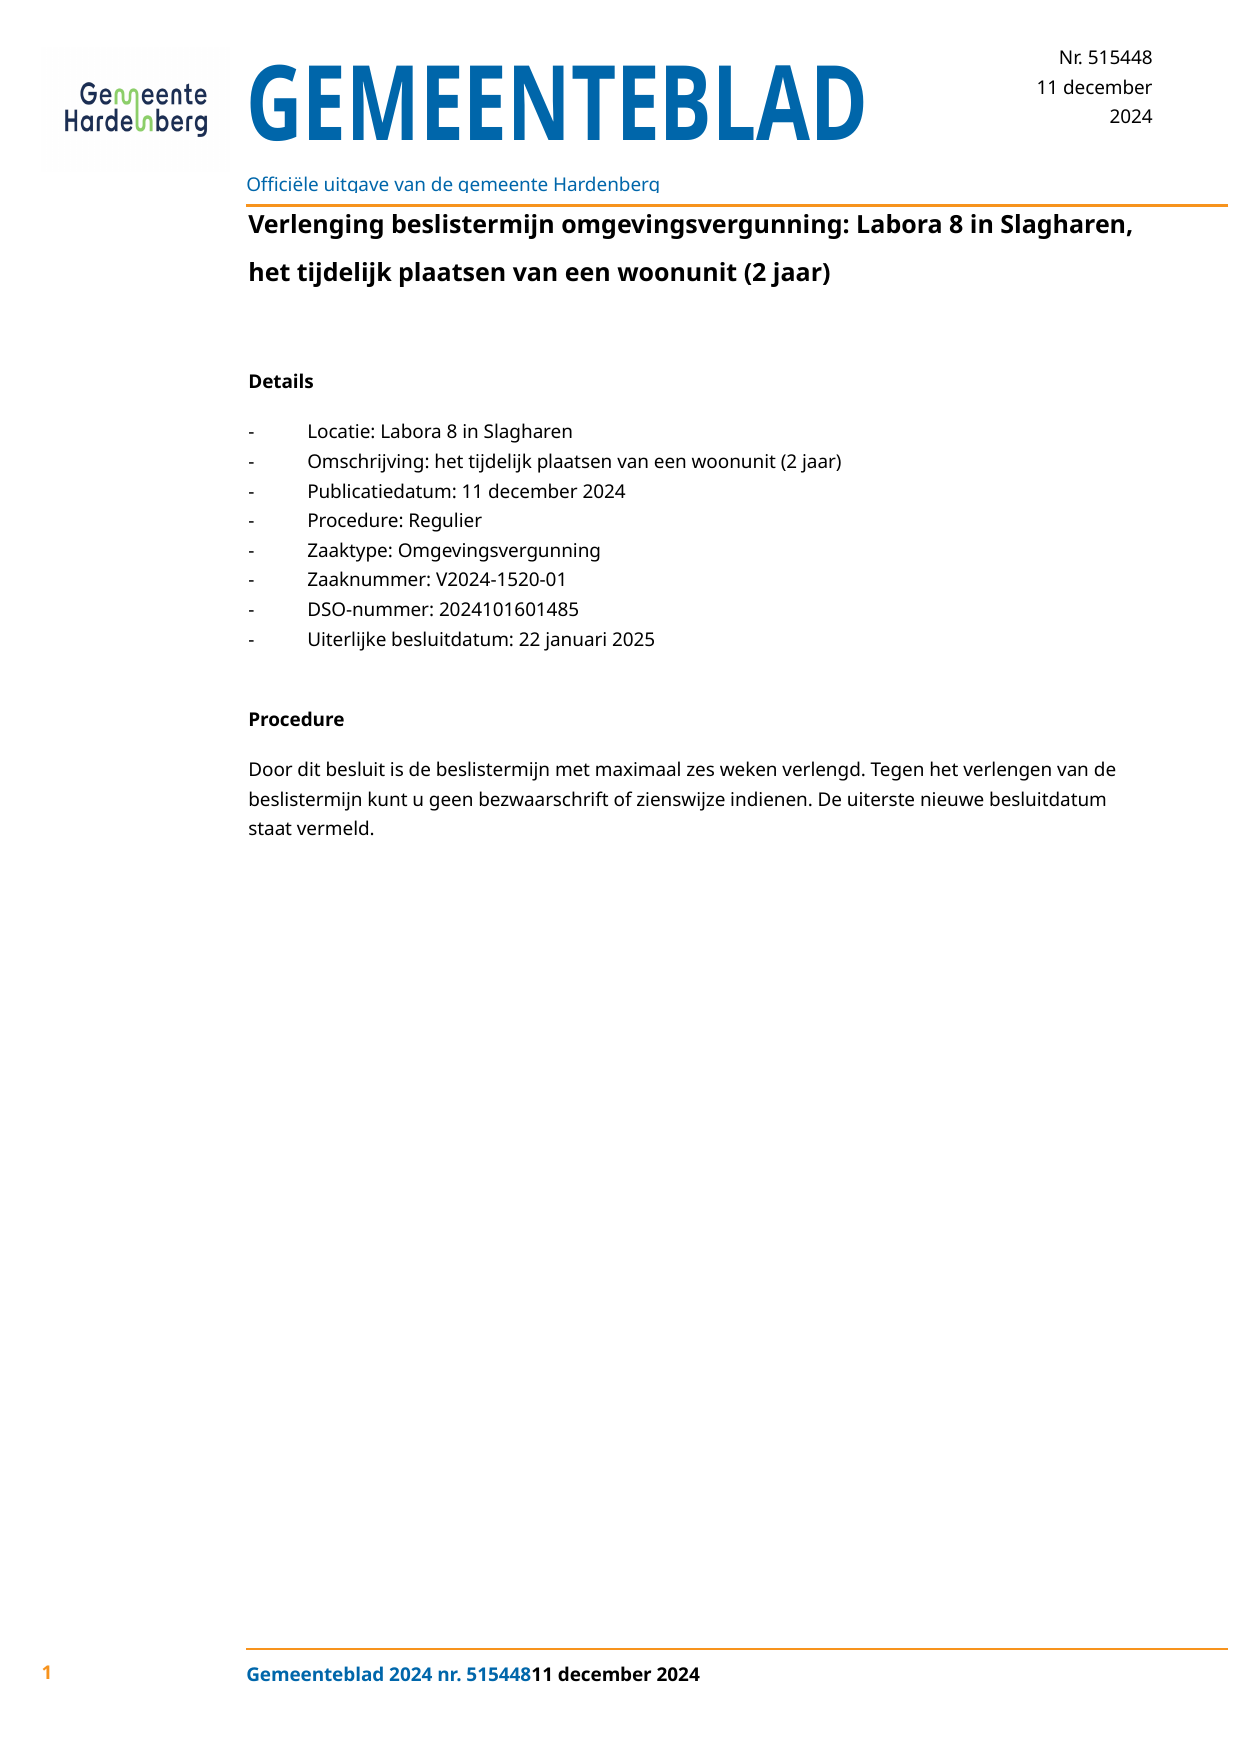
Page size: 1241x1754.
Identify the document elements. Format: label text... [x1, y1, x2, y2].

list DSO-nummer: 2024101601485 [248, 596, 1152, 622]
list Zaaknummer: V2024-1520-01 [248, 567, 1152, 592]
list Uiterlijke besluitdatum: 22 januari 2025 [248, 626, 1152, 652]
list Locatie: Labora 8 in Slagharen [248, 419, 1152, 444]
text Details [248, 368, 1152, 394]
text Procedure [248, 706, 1152, 732]
list Omschrijving: het tijdelijk plaatsen van een woonunit (2 jaar) [248, 448, 1152, 474]
picture [41, 47, 231, 172]
list Procedure: Regulier [248, 507, 1152, 533]
list Zaaktype: Omgevingsvergunning [248, 537, 1152, 563]
text Verlenging beslistermijn omgevingsvergunning: Labora 8 in Slagharen, het tijdelijk plaatsen van een woonunit (2 jaar) [248, 207, 1152, 288]
text Door dit besluit is de beslistermijn met maximaal zes weken verlengd. Tegen het verlengen van de beslistermijn kunt u geen bezwaarschrift of zienswijze indienen. De uiterste nieuwe besluitdatum staat vermeld. [248, 756, 1152, 841]
list Publicatiedatum: 11 december 2024 [248, 478, 1152, 504]
